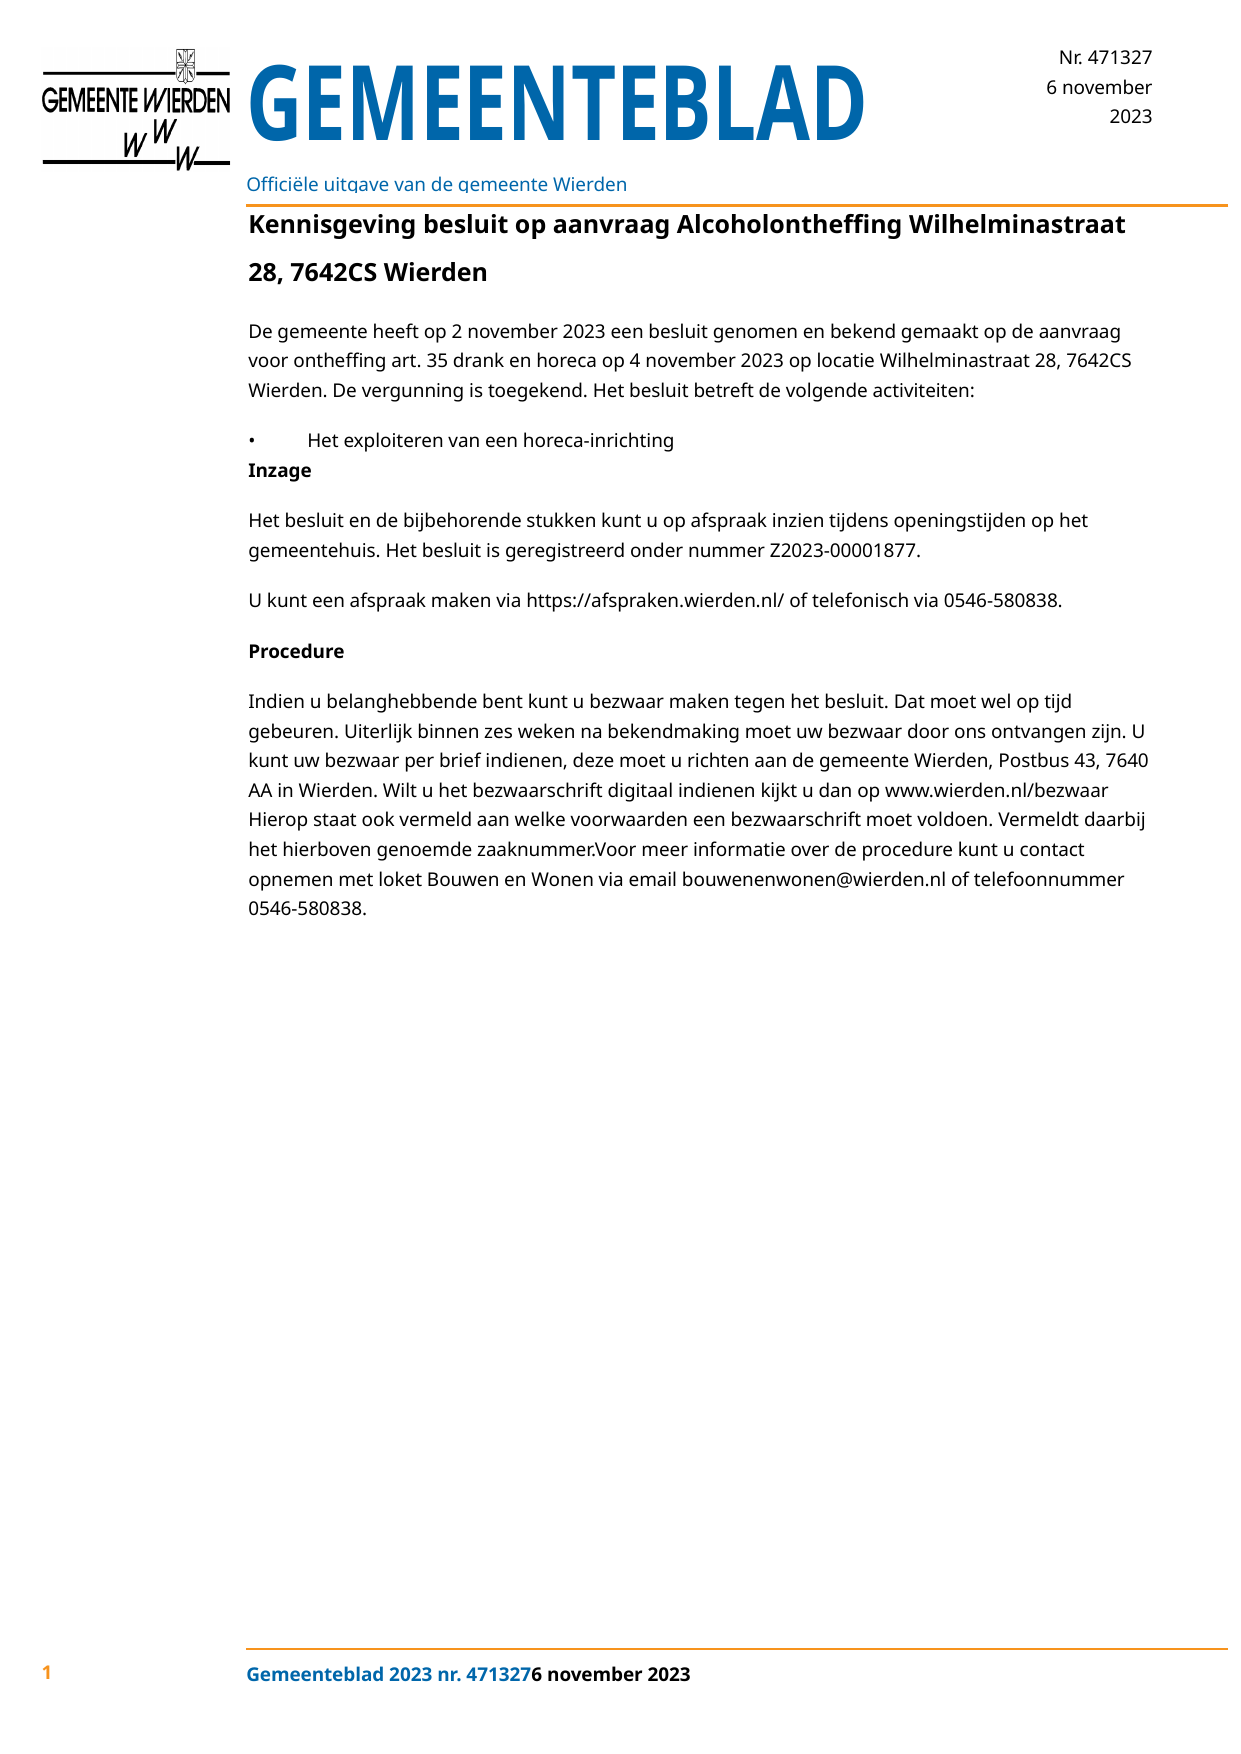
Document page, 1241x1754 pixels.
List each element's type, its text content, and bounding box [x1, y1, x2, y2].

text De gemeente heeft op 2 november 2023 een besluit genomen en bekend gemaakt op de aanvraag voor ontheffing art. 35 drank en horeca op 4 november 2023 op locatie Wilhelminastraat 28, 7642CS Wierden. De vergunning is toegekend. Het besluit betreft de volgende activiteiten: [248, 318, 1152, 403]
picture [41, 47, 231, 172]
text Het besluit en de bijbehorende stukken kunt u op afspraak inzien tijdens openingstijden op het gemeentehuis. Het besluit is geregistreerd onder nummer Z2023-00001877. [248, 507, 1152, 563]
text U kunt een afspraak maken via https://afspraken.wierden.nl/ of telefonisch via 0546-580838. [248, 587, 1152, 613]
list Het exploiteren van een horeca-inrichting [248, 427, 1152, 453]
text Kennisgeving besluit op aanvraag Alcoholontheffing Wilhelminastraat 28, 7642CS Wierden [248, 207, 1152, 288]
text Inzage [248, 457, 1152, 483]
text Indien u belanghebbende bent kunt u bezwaar maken tegen het besluit. Dat moet wel op tijd gebeuren. Uiterlijk binnen zes weken na bekendmaking moet uw bezwaar door ons ontvangen zijn. U kunt uw bezwaar per brief indienen, deze moet u richten aan de gemeente Wierden, Postbus 43, 7640 AA in Wierden. Wilt u het bezwaarschrift digitaal indienen kijkt u dan op www.wierden.nl/bezwaar Hierop staat ook vermeld aan welke voorwaarden een bezwaarschrift moet voldoen. Vermeldt daarbij het hierboven genoemde zaaknummer.Voor meer informatie over de procedure kunt u contact opnemen met loket Bouwen en Wonen via email bouwenenwonen@wierden.nl of telefoonnummer 0546-580838. [248, 688, 1152, 921]
text Procedure [248, 638, 1152, 664]
